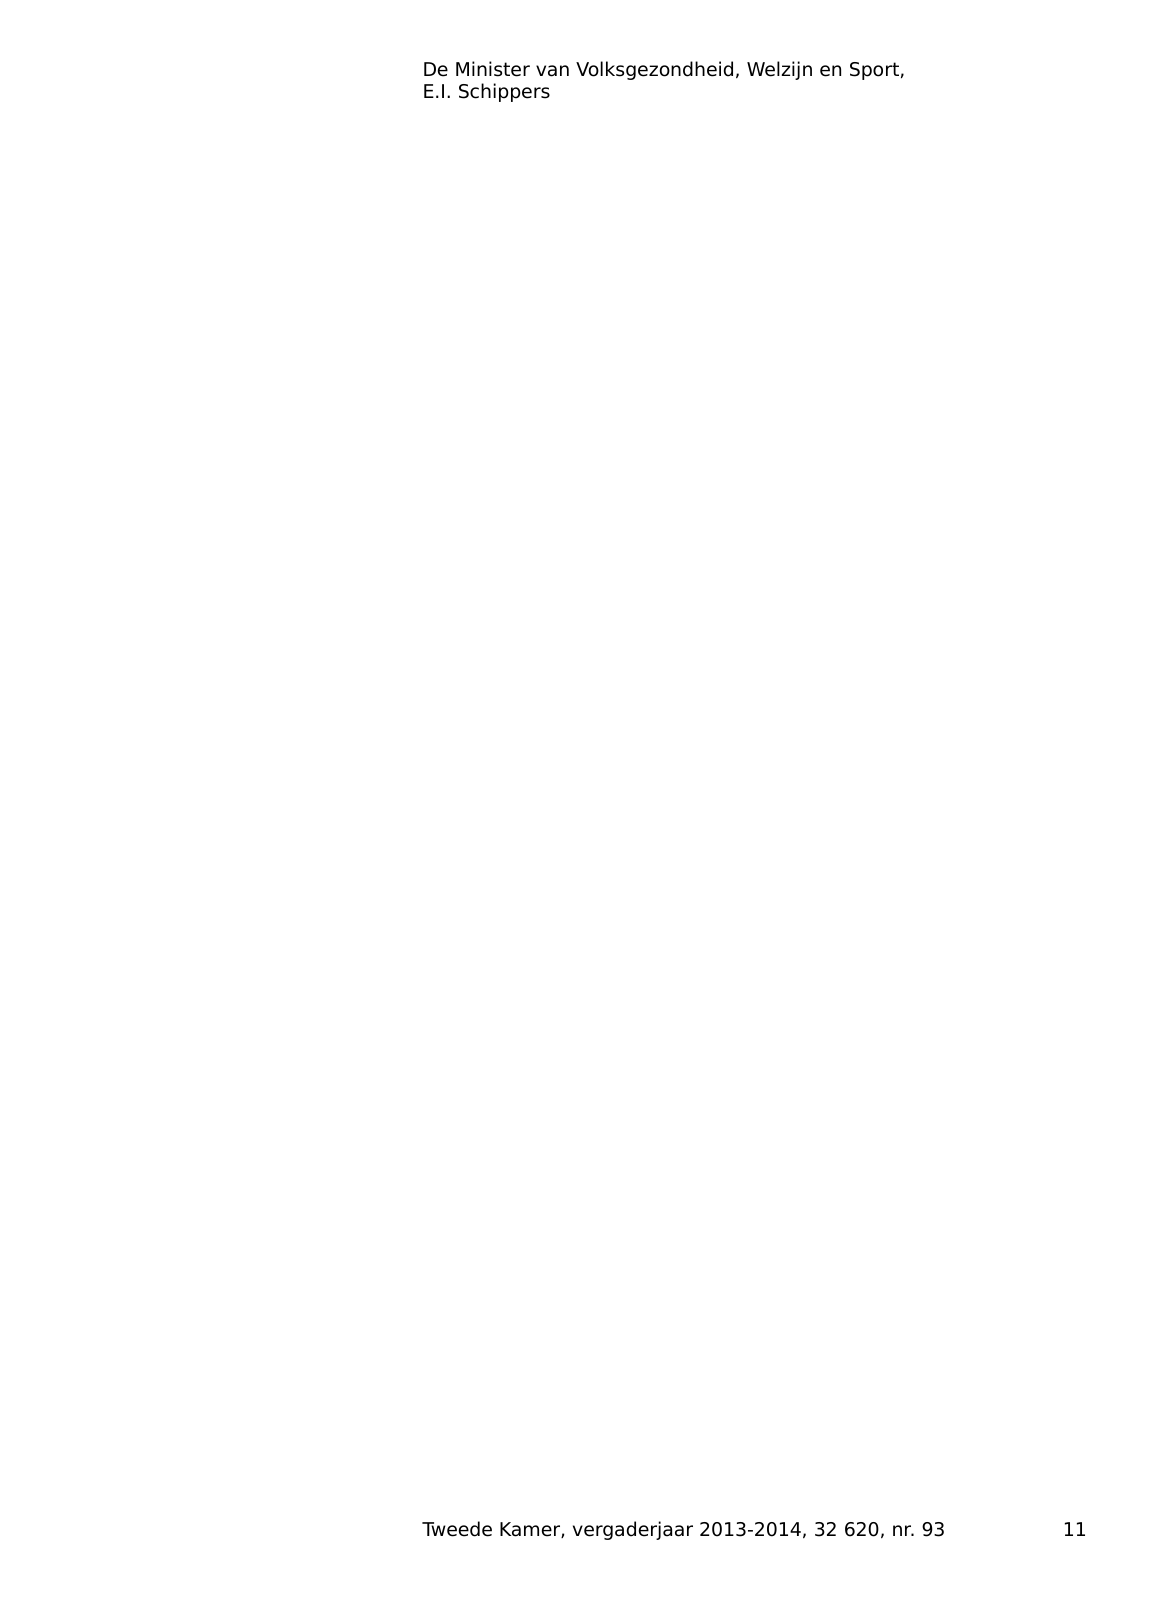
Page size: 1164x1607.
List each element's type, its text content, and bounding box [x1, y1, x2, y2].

text De Minister van Volksgezondheid, Welzijn en Sport, E.I. Schippers [422, 59, 1087, 103]
